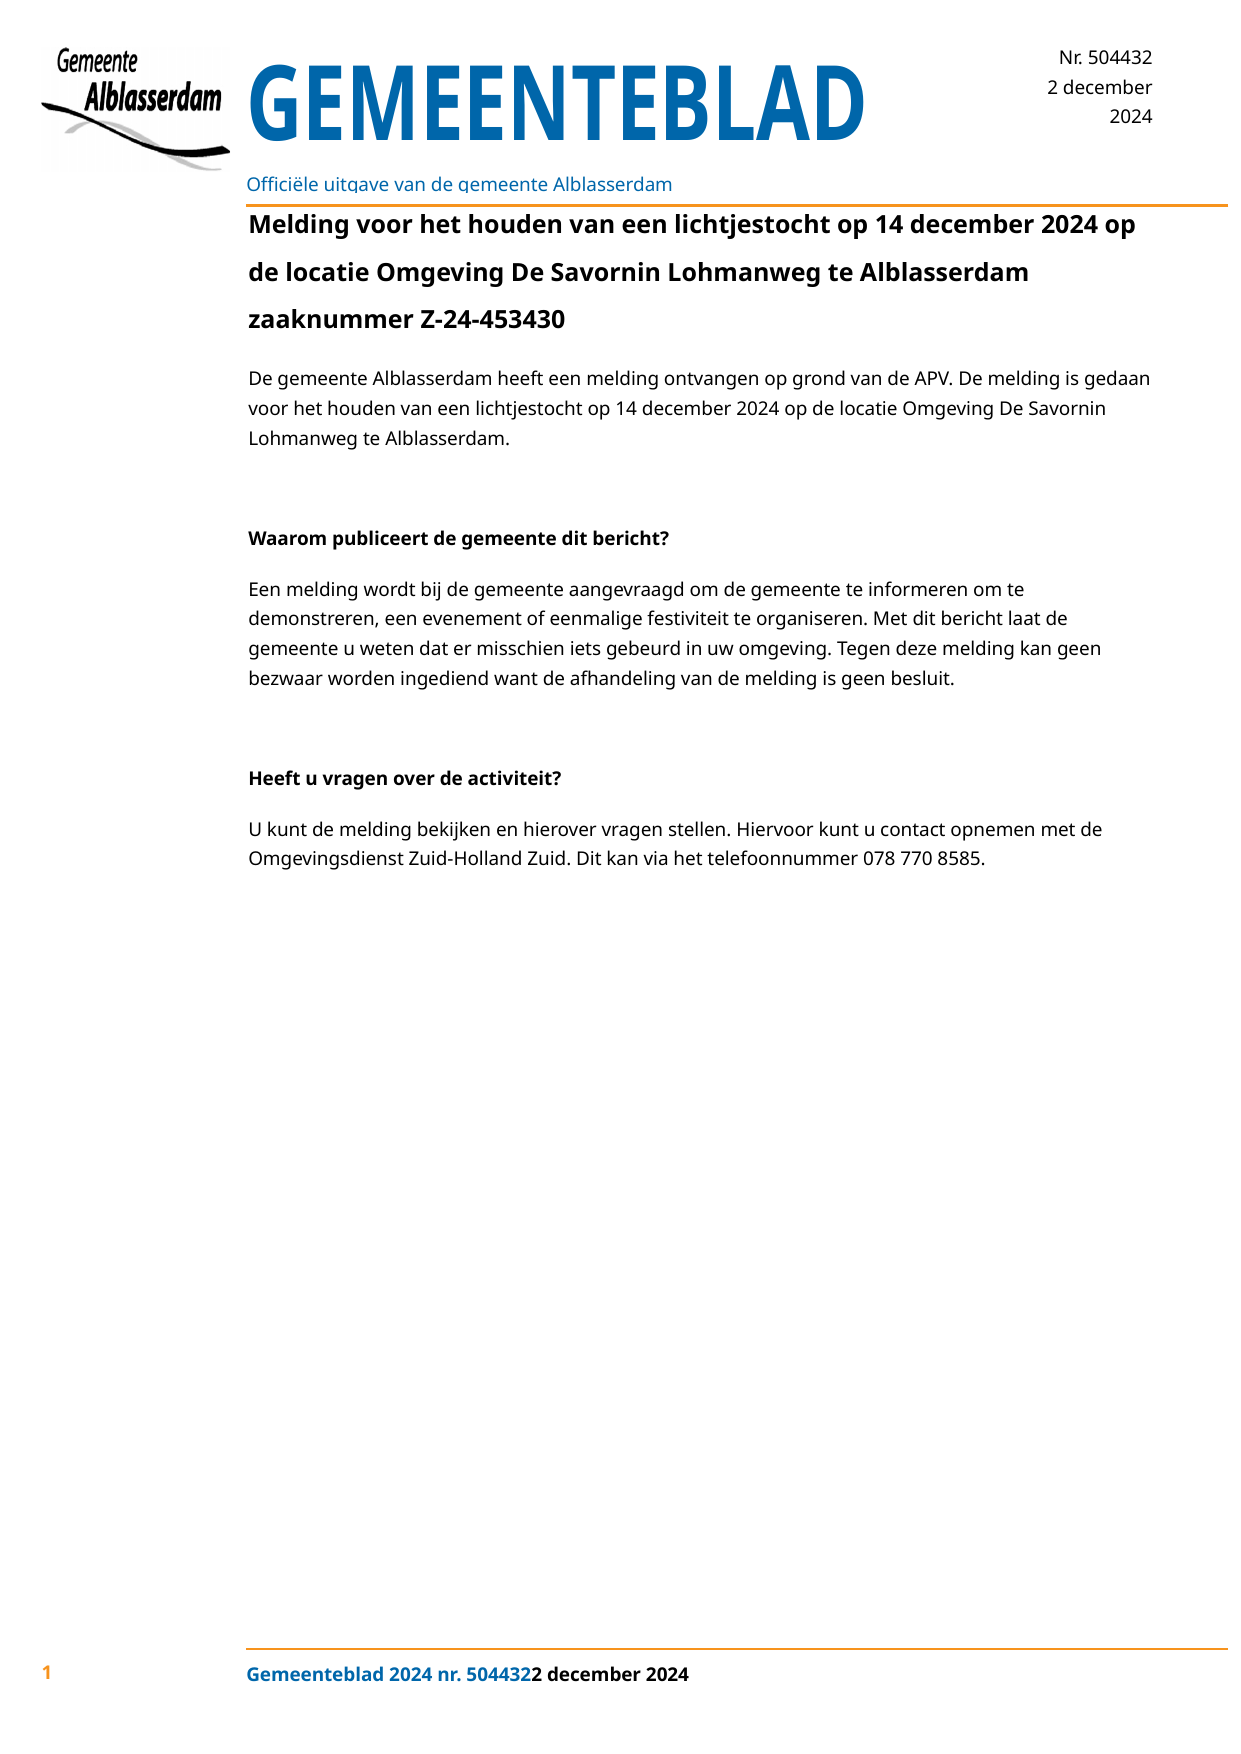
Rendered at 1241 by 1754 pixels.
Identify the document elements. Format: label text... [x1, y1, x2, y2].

text Waarom publiceert de gemeente dit bericht? [248, 526, 1152, 551]
text De gemeente Alblasserdam heeft een melding ontvangen op grond van de APV. De melding is gedaan voor het houden van een lichtjestocht op 14 december 2024 op de locatie Omgeving De Savornin Lohmanweg te Alblasserdam. [248, 366, 1152, 450]
picture [41, 47, 231, 172]
text Heeft u vragen over de activiteit? [248, 766, 1152, 791]
text Melding voor het houden van een lichtjestocht op 14 december 2024 op de locatie Omgeving De Savornin Lohmanweg te Alblasserdam zaaknummer Z-24-453430 [248, 207, 1152, 336]
text Een melding wordt bij de gemeente aangevraagd om de gemeente te informeren om te demonstreren, een evenement of eenmalige festiviteit te organiseren. Met dit bericht laat de gemeente u weten dat er misschien iets gebeurd in uw omgeving. Tegen deze melding kan geen bezwaar worden ingediend want de afhandeling van de melding is geen besluit. [248, 576, 1152, 690]
text U kunt de melding bekijken en hierover vragen stellen. Hiervoor kunt u contact opnemen met de Omgevingsdienst Zuid-Holland Zuid. Dit kan via het telefoonnummer 078 770 8585. [248, 816, 1152, 871]
